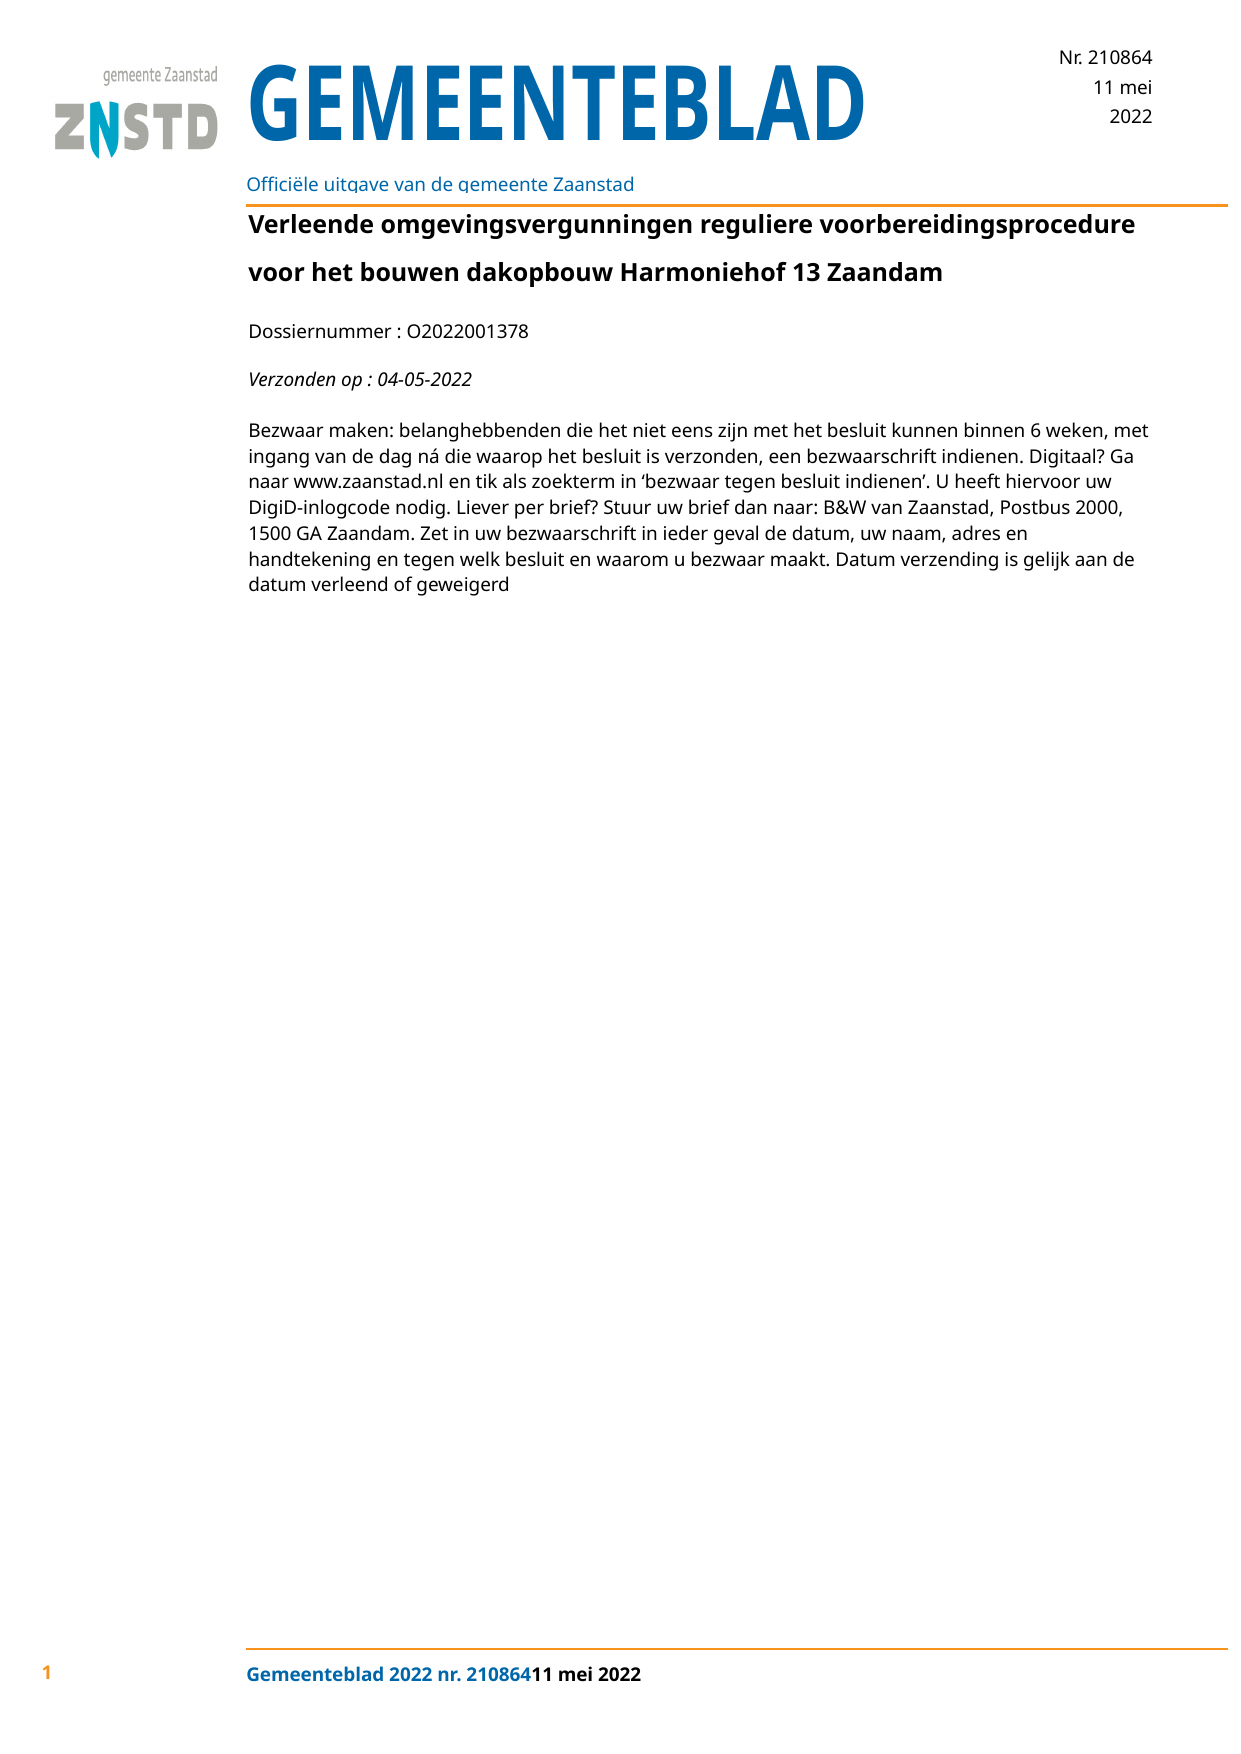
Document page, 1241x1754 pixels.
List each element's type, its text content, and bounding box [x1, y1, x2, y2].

text Bezwaar maken: belanghebbenden die het niet eens zijn met het besluit kunnen binnen 6 weken, met ingang van de dag ná die waarop het besluit is verzonden, een bezwaarschrift indienen. Digitaal? Ga naar www.zaanstad.nl en tik als zoekterm in ‘bezwaar tegen besluit indienen’. U heeft hiervoor uw DigiD-inlogcode nodig. Liever per brief? Stuur uw brief dan naar: B&W van Zaanstad, Postbus 2000, 1500 GA Zaandam. Zet in uw bezwaarschrift in ieder geval de datum, uw naam, adres en handtekening en tegen welk besluit en waarom u bezwaar maakt. Datum verzending is gelijk aan de datum verleend of geweigerd [248, 417, 1152, 597]
picture [41, 47, 231, 172]
text Verleende omgevingsvergunningen reguliere voorbereidingsprocedure voor het bouwen dakopbouw Harmoniehof 13 Zaandam [248, 207, 1152, 288]
text Verzonden op : 04-05-2022 [248, 366, 1152, 391]
text Dossiernummer : O2022001378 [248, 318, 1152, 344]
